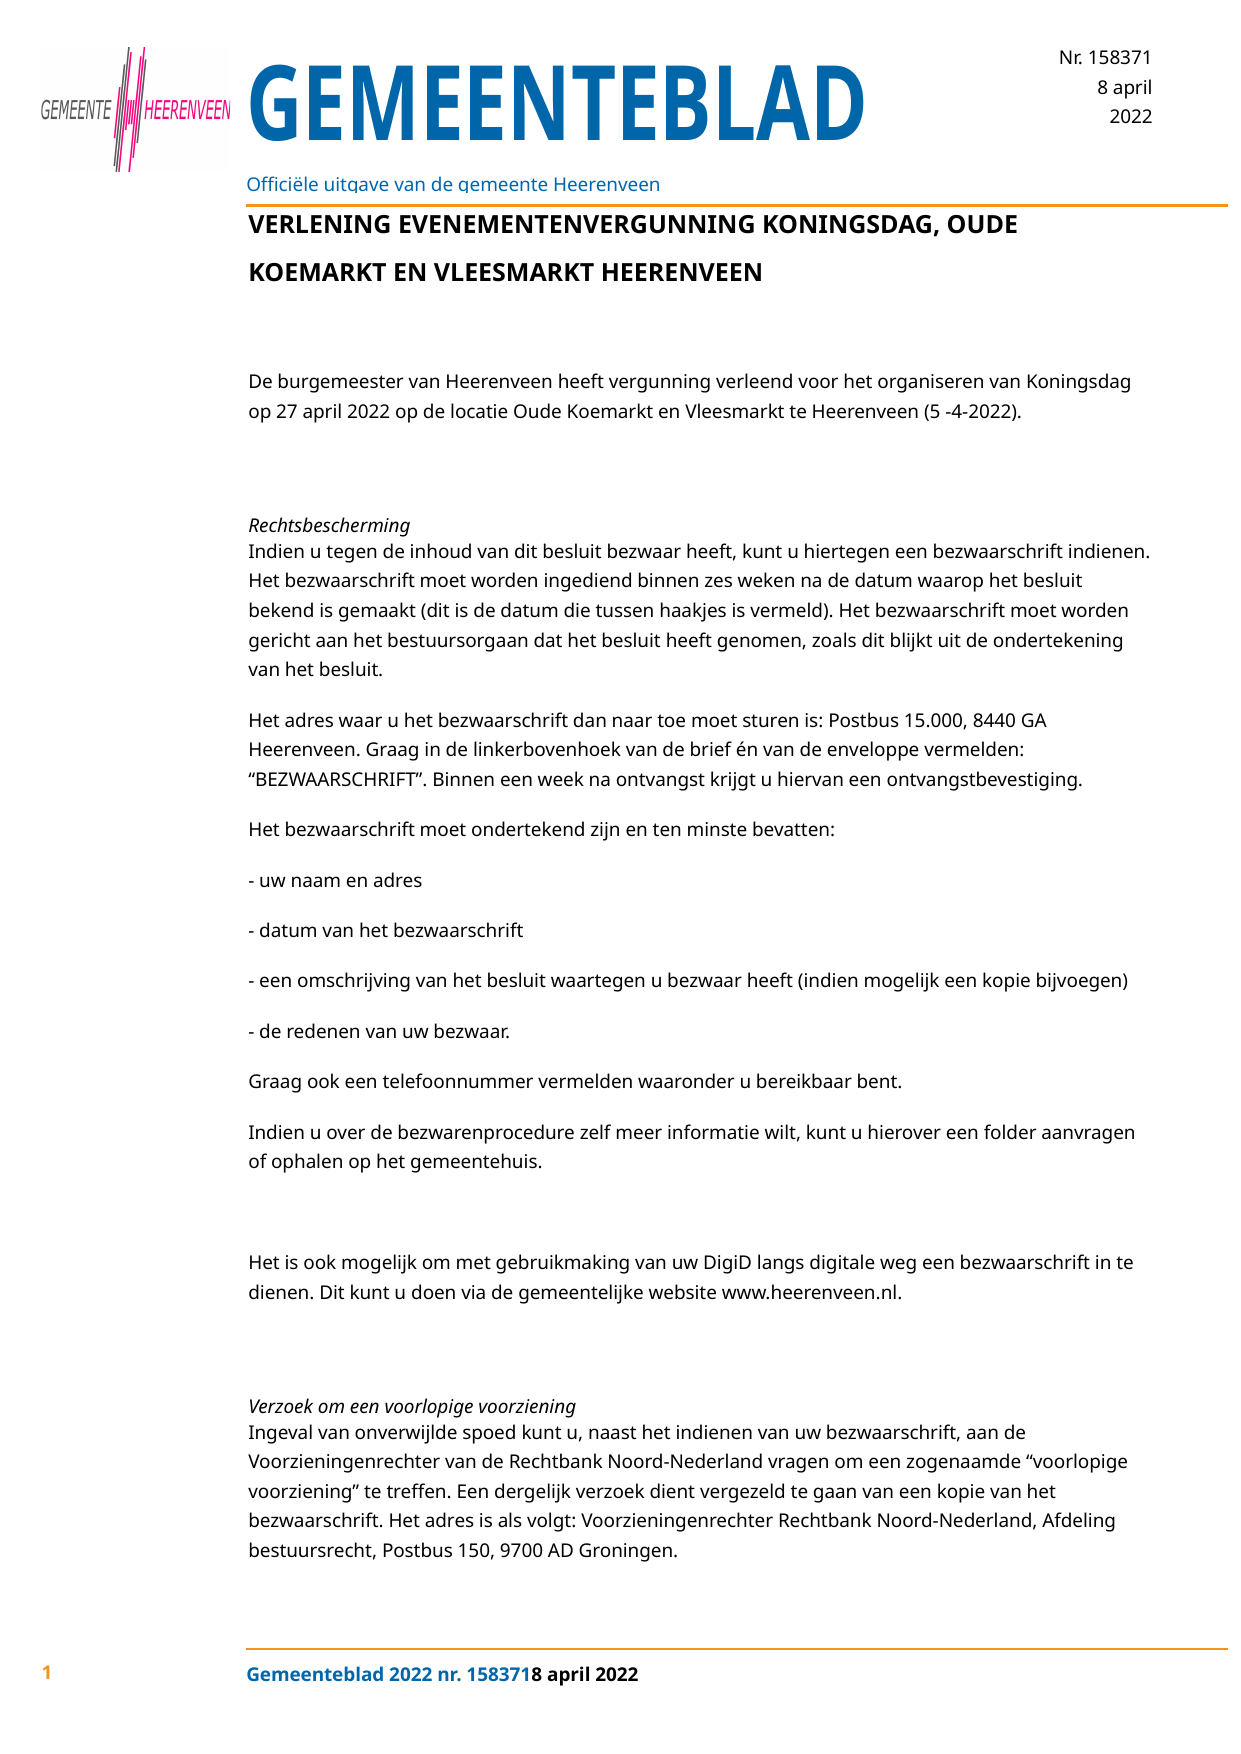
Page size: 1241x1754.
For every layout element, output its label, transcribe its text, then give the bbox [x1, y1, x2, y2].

text - de redenen van uw bezwaar. [248, 1018, 1152, 1044]
text VERLENING EVENEMENTENVERGUNNING KONINGSDAG, OUDE KOEMARKT EN VLEESMARKT HEERENVEEN [248, 207, 1152, 288]
text - een omschrijving van het besluit waartegen u bezwaar heeft (indien mogelijk een kopie bijvoegen) [248, 968, 1152, 993]
text Graag ook een telefoonnummer vermelden waaronder u bereikbaar bent. [248, 1068, 1152, 1094]
text Het adres waar u het bezwaarschrift dan naar toe moet sturen is: Postbus 15.000, 8440 GA Heerenveen. Graag in de linkerbovenhoek van de brief én van de enveloppe vermelden: “BEZWAARSCHRIFT”. Binnen een week na ontvangst krijgt u hiervan een ontvangstbevestiging. [248, 707, 1152, 792]
text Indien u over de bezwarenprocedure zelf meer informatie wilt, kunt u hierover een folder aanvragen of ophalen op het gemeentehuis. [248, 1119, 1152, 1174]
text Indien u tegen de inhoud van dit besluit bezwaar heeft, kunt u hiertegen een bezwaarschrift indienen. Het bezwaarschrift moet worden ingediend binnen zes weken na de datum waarop het besluit bekend is gemaakt (dit is de datum die tussen haakjes is vermeld). Het bezwaarschrift moet worden gericht aan het bestuursorgaan dat het besluit heeft genomen, zoals dit blijkt uit de ondertekening van het besluit. [248, 538, 1152, 682]
text Ingeval van onverwijlde spoed kunt u, naast het indienen van uw bezwaarschrift, aan de Voorzieningenrechter van de Rechtbank Noord-Nederland vragen om een zogenaamde “voorlopige voorziening” te treffen. Een dergelijk verzoek dient vergezeld te gaan van een kopie van het bezwaarschrift. Het adres is als volgt: Voorzieningenrechter Rechtbank Noord-Nederland, Afdeling bestuursrecht, Postbus 150, 9700 AD Groningen. [248, 1419, 1152, 1563]
text Verzoek om een voorlopige voorziening [248, 1393, 1152, 1419]
text Het bezwaarschrift moet ondertekend zijn en ten minste bevatten: [248, 816, 1152, 842]
text Rechtsbescherming [248, 512, 1152, 538]
text De burgemeester van Heerenveen heeft vergunning verleend voor het organiseren van Koningsdag op 27 april 2022 op de locatie Oude Koemarkt en Vleesmarkt te Heerenveen (5 -4-2022). [248, 368, 1152, 424]
text - datum van het bezwaarschrift [248, 917, 1152, 943]
picture [41, 47, 231, 172]
text Het is ook mogelijk om met gebruikmaking van uw DigiD langs digitale weg een bezwaarschrift in te dienen. Dit kunt u doen via de gemeentelijke website www.heerenveen.nl. [248, 1249, 1152, 1304]
text - uw naam en adres [248, 867, 1152, 892]
